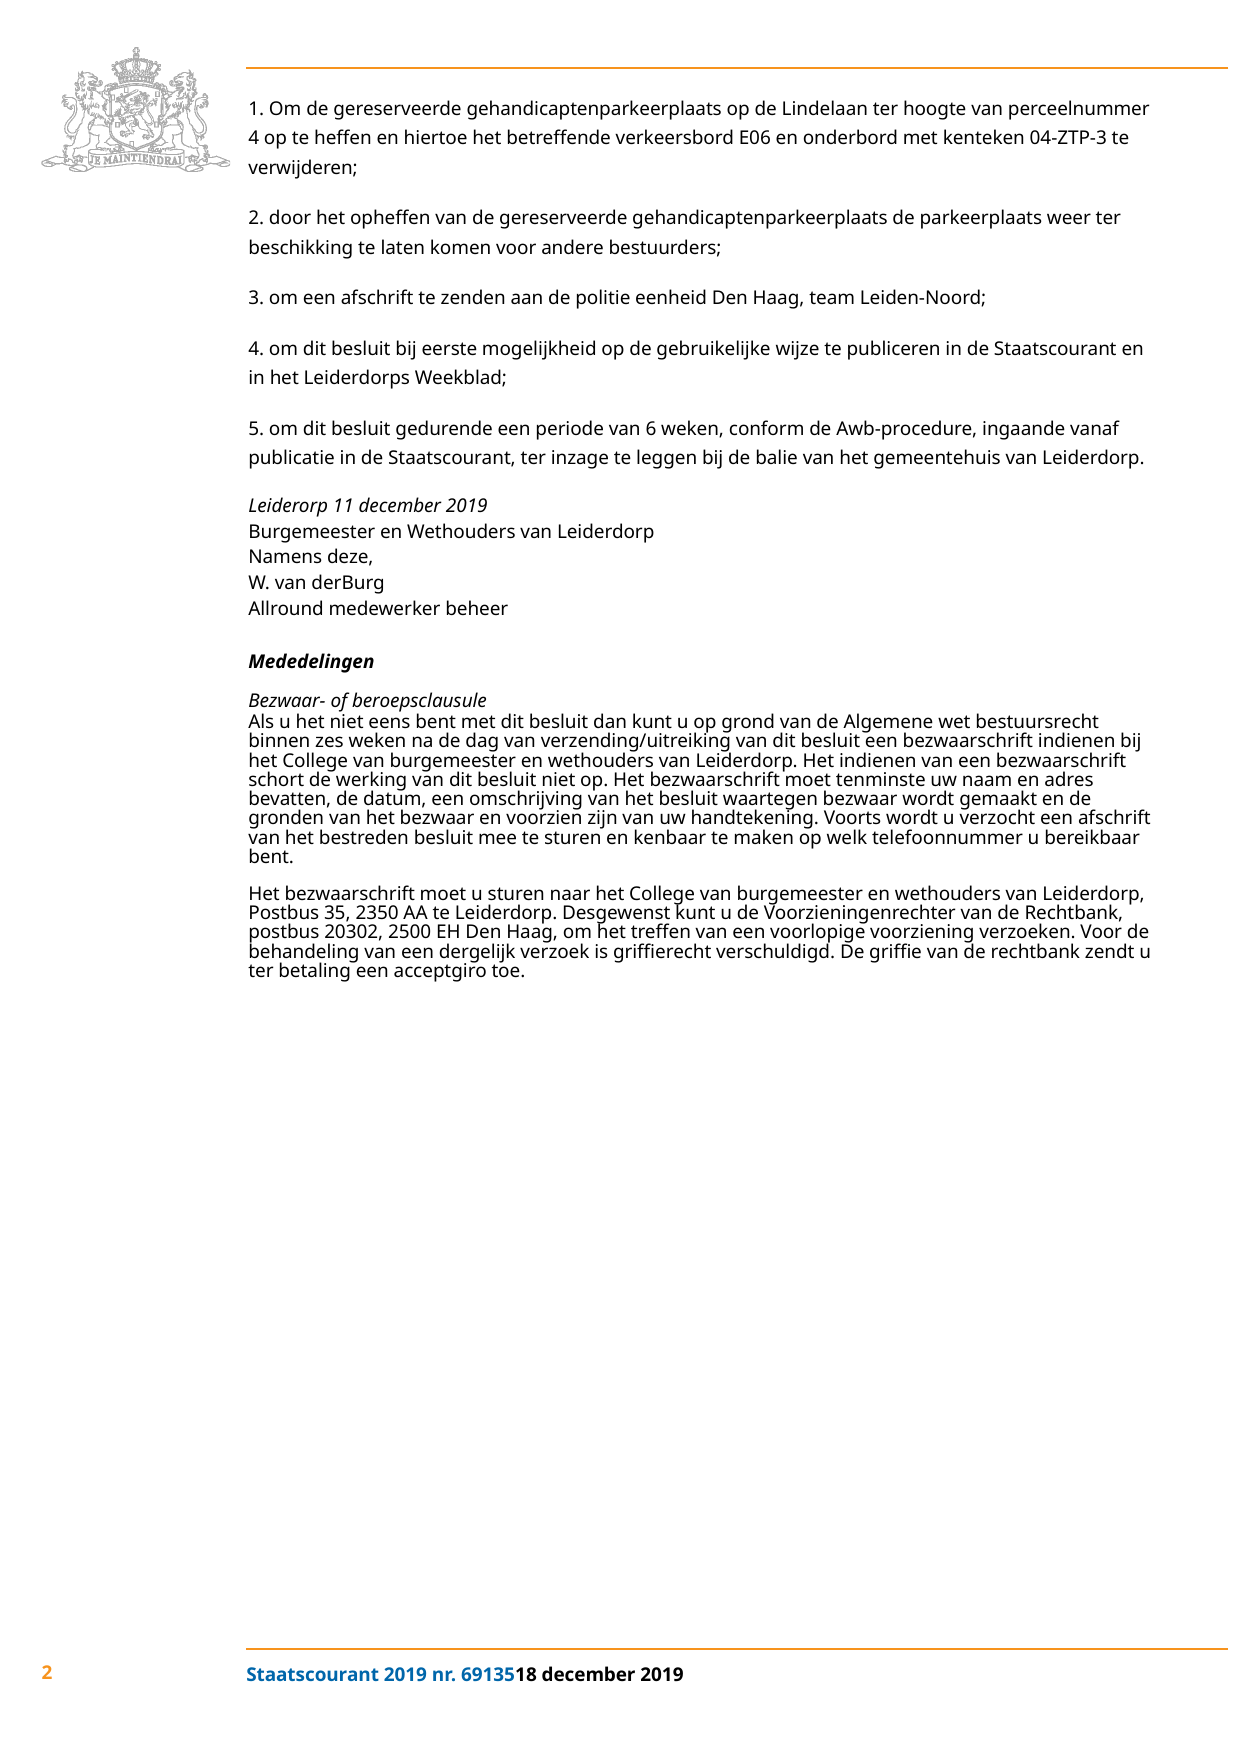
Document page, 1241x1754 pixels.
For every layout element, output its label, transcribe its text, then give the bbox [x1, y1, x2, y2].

text 4. om dit besluit bij eerste mogelijkheid op de gebruikelijke wijze te publiceren in de Staatscourant en in het Leiderdorps Weekblad; [248, 335, 1152, 390]
text Als u het niet eens bent met dit besluit dan kunt u op grond van de Algemene wet bestuursrecht binnen zes weken na de dag van verzending/uitreiking van dit besluit een bezwaarschrift indienen bij het College van burgemeester en wethouders van Leiderdorp. Het indienen van een bezwaarschrift schort de werking van dit besluit niet op. Het bezwaarschrift moet tenminste uw naam en adres bevatten, de datum, een omschrijving van het besluit waartegen bezwaar wordt gemaakt en de gronden van het bezwaar en voorzien zijn van uw handtekening. Voorts wordt u verzocht een afschrift van het bestreden besluit mee te sturen en kenbaar te maken op welk telefoonnummer u bereikbaar bent. [248, 713, 1152, 867]
text Bezwaar- of beroepsclausule [248, 687, 1152, 713]
text W. van derBurg [248, 569, 1152, 595]
text 3. om een afschrift te zenden aan de politie eenheid Den Haag, team Leiden-Noord; [248, 284, 1152, 310]
text 1. Om de gereserveerde gehandicaptenparkeerplaats op de Lindelaan ter hoogte van perceelnummer 4 op te heffen en hiertoe het betreffende verkeersbord E06 en onderbord met kenteken 04-ZTP-3 te verwijderen; [248, 95, 1152, 180]
text Mededelingen [248, 648, 1152, 674]
picture [41, 47, 231, 172]
text 5. om dit besluit gedurende een periode van 6 weken, conform de Awb-procedure, ingaande vanaf publicatie in de Staatscourant, ter inzage te leggen bij de balie van het gemeentehuis van Leiderdorp. [248, 415, 1152, 470]
text Burgemeester en Wethouders van Leiderdorp [248, 518, 1152, 544]
text Namens deze, [248, 544, 1152, 569]
text Allround medewerker beheer [248, 595, 1152, 621]
text Leiderorp 11 december 2019 [248, 492, 1152, 518]
text 2. door het opheffen van de gereserveerde gehandicaptenparkeerplaats de parkeerplaats weer ter beschikking te laten komen voor andere bestuurders; [248, 204, 1152, 260]
text Het bezwaarschrift moet u sturen naar het College van burgemeester en wethouders van Leiderdorp, Postbus 35, 2350 AA te Leiderdorp. Desgewenst kunt u de Voorzieningenrechter van de Rechtbank, postbus 20302, 2500 EH Den Haag, om het treffen van een voorlopige voorziening verzoeken. Voor de behandeling van een dergelijk verzoek is griffierecht verschuldigd. De griffie van de rechtbank zendt u ter betaling een acceptgiro toe. [248, 885, 1152, 981]
